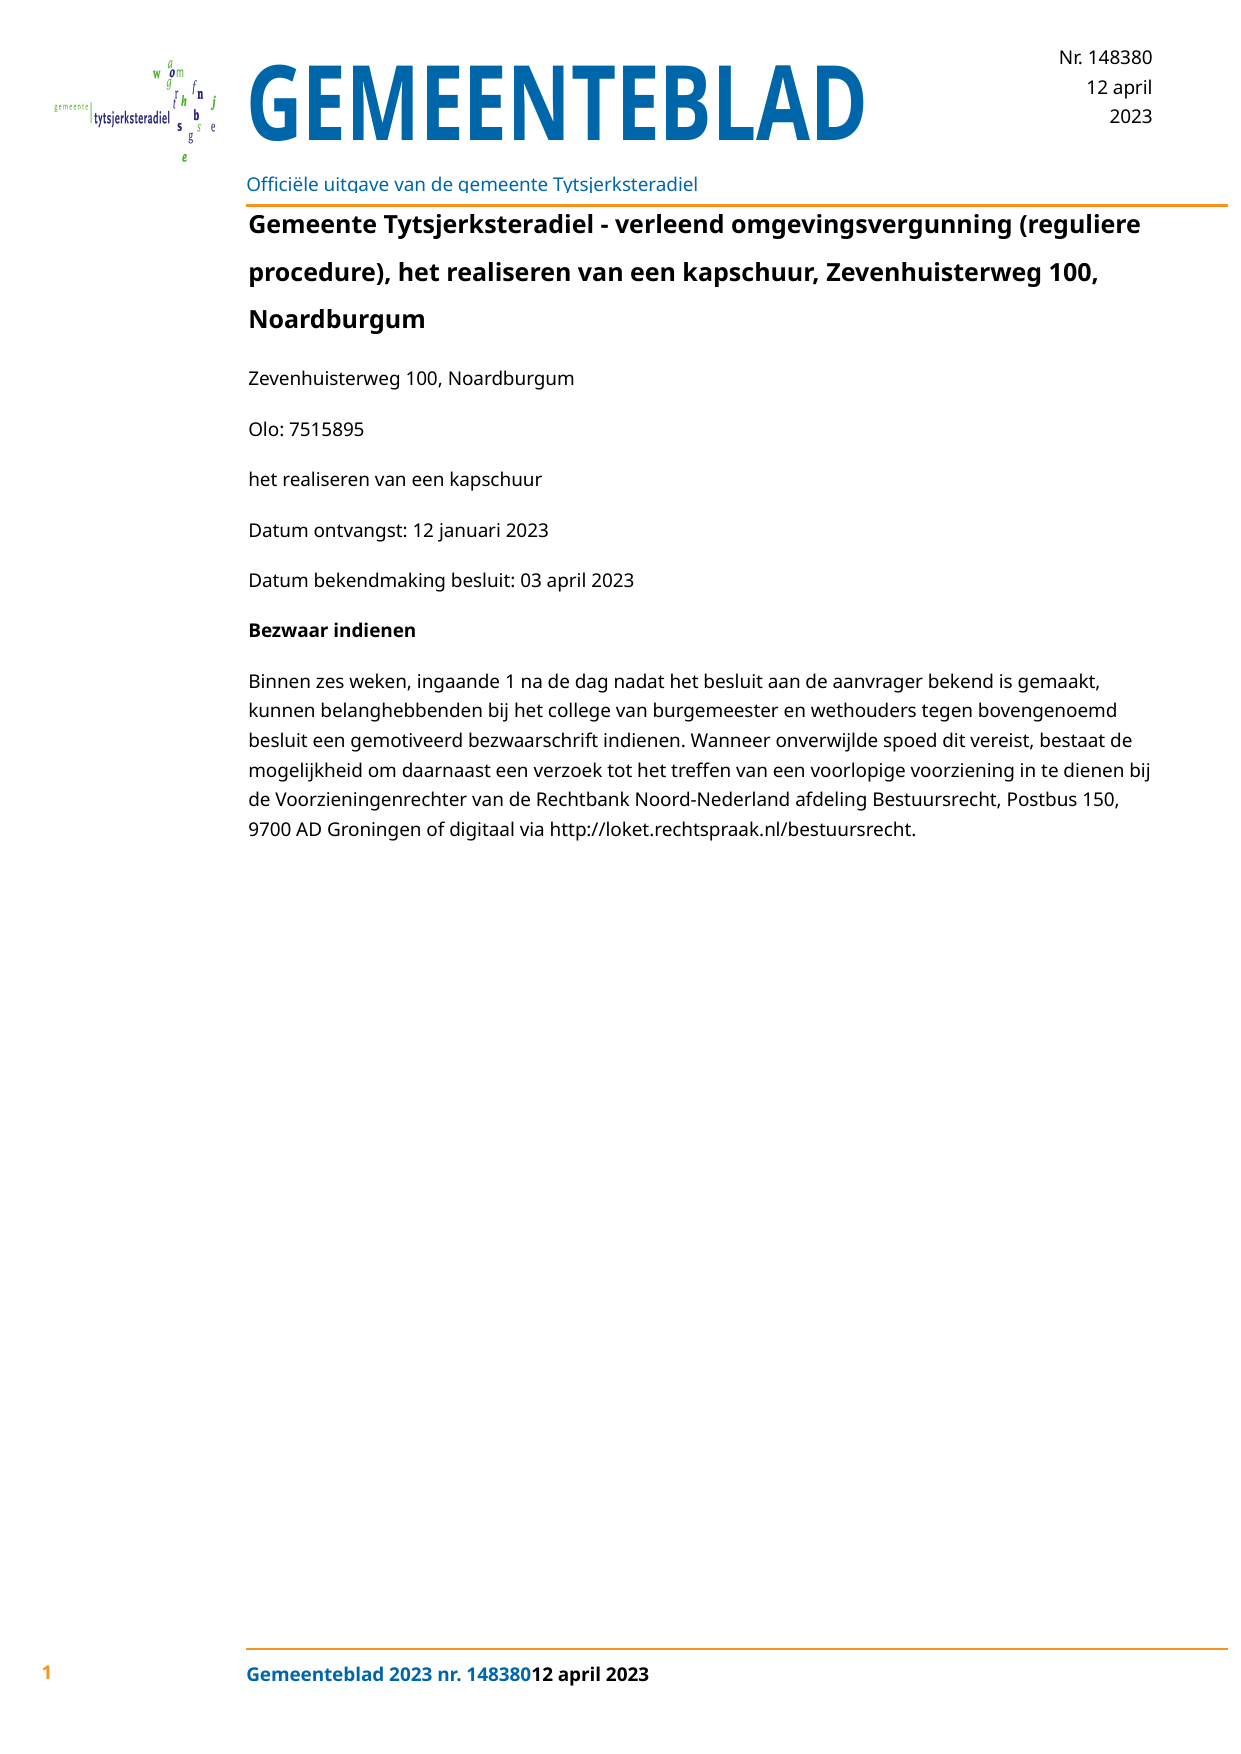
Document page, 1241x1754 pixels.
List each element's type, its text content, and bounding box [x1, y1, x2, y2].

picture [41, 47, 231, 172]
text Binnen zes weken, ingaande 1 na de dag nadat het besluit aan de aanvrager bekend is gemaakt, kunnen belanghebbenden bij het college van burgemeester en wethouders tegen bovengenoemd besluit een gemotiveerd bezwaarschrift indienen. Wanneer onverwijlde spoed dit vereist, bestaat de mogelijkheid om daarnaast een verzoek tot het treffen van een voorlopige voorziening in te dienen bij de Voorzieningenrechter van de Rechtbank Noord-Nederland afdeling Bestuursrecht, Postbus 150, 9700 AD Groningen of digitaal via http://loket.rechtspraak.nl/bestuursrecht. [248, 668, 1152, 842]
text Zevenhuisterweg 100, Noardburgum [248, 366, 1152, 391]
text Datum bekendmaking besluit: 03 april 2023 [248, 567, 1152, 593]
text het realiseren van een kapschuur [248, 466, 1152, 492]
text Datum ontvangst: 12 januari 2023 [248, 517, 1152, 542]
text Olo: 7515895 [248, 416, 1152, 442]
text Gemeente Tytsjerksteradiel - verleend omgevingsvergunning (reguliere procedure), het realiseren van een kapschuur, Zevenhuisterweg 100, Noardburgum [248, 207, 1152, 336]
text Bezwaar indienen [248, 618, 1152, 643]
